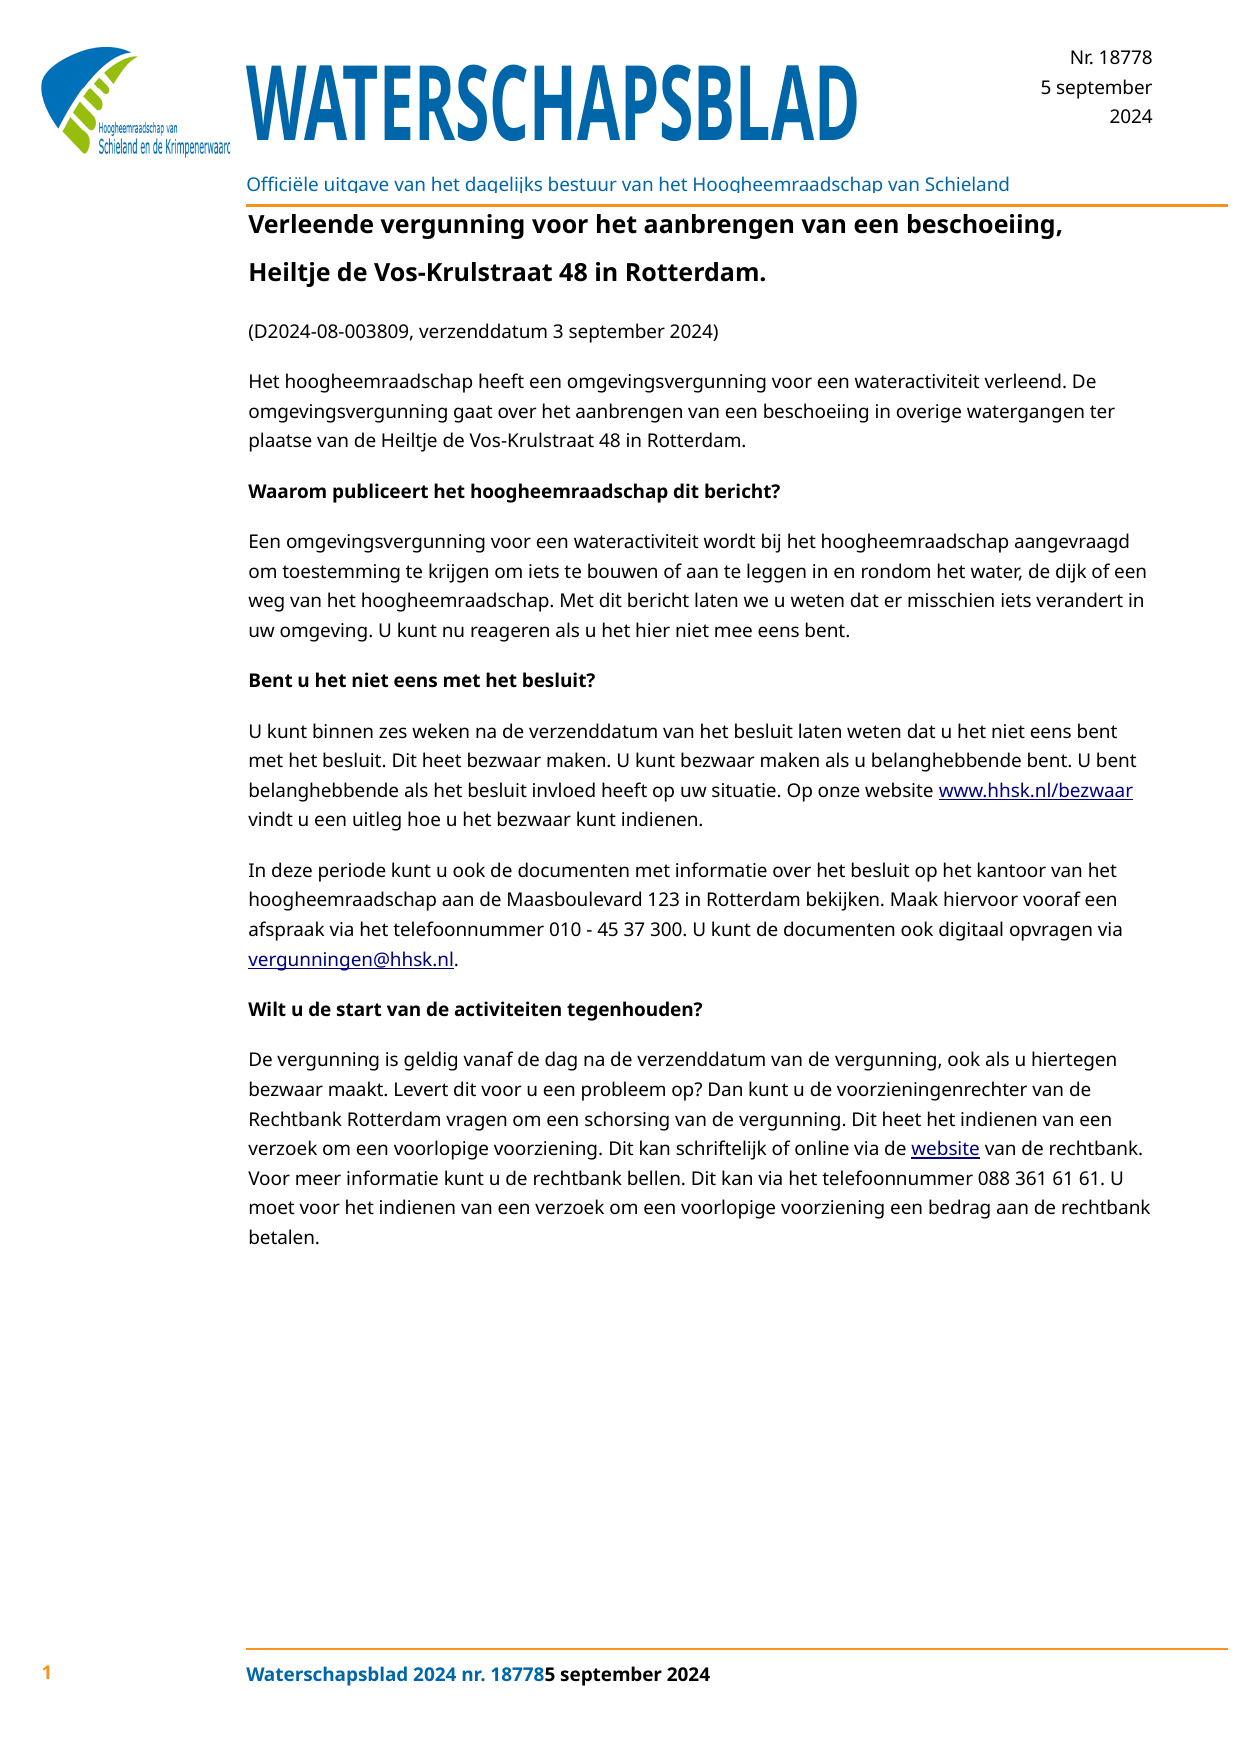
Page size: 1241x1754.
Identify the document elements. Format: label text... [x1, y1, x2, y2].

text Een omgevingsvergunning voor een wateractiviteit wordt bij het hoogheemraadschap aangevraagd om toestemming te krijgen om iets te bouwen of aan te leggen in en rondom het water, de dijk of een weg van het hoogheemraadschap. Met dit bericht laten we u weten dat er misschien iets verandert in uw omgeving. U kunt nu reageren als u het hier niet mee eens bent. [248, 528, 1152, 643]
text In deze periode kunt u ook de documenten met informatie over het besluit op het kantoor van het hoogheemraadschap aan de Maasboulevard 123 in Rotterdam bekijken. Maak hiervoor vooraf een afspraak via het telefoonnummer 010 - 45 37 300. U kunt de documenten ook digitaal opvragen via vergunningen@hhsk.nl. [248, 857, 1152, 972]
text Waarom publiceert het hoogheemraadschap dit bericht? [248, 478, 1152, 504]
text (D2024-08-003809, verzenddatum 3 september 2024) [248, 318, 1152, 344]
picture [41, 47, 231, 172]
text De vergunning is geldig vanaf de dag na de verzenddatum van de vergunning, ook als u hiertegen bezwaar maakt. Levert dit voor u een probleem op? Dan kunt u de voorzieningenrechter van de Rechtbank Rotterdam vragen om een schorsing van de vergunning. Dit heet het indienen van een verzoek om een voorlopige voorziening. Dit kan schriftelijk of online via de website van de rechtbank. Voor meer informatie kunt u de rechtbank bellen. Dit kan via het telefoonnummer 088 361 61 61. U moet voor het indienen van een verzoek om een voorlopige voorziening een bedrag aan de rechtbank betalen. [248, 1047, 1152, 1250]
text U kunt binnen zes weken na de verzenddatum van het besluit laten weten dat u het niet eens bent met het besluit. Dit heet bezwaar maken. U kunt bezwaar maken als u belanghebbende bent. U bent belanghebbende als het besluit invloed heeft op uw situatie. Op onze website www.hhsk.nl/bezwaar vindt u een uitleg hoe u het bezwaar kunt indienen. [248, 718, 1152, 832]
text Wilt u de start van de activiteiten tegenhouden? [248, 996, 1152, 1022]
text Het hoogheemraadschap heeft een omgevingsvergunning voor een wateractiviteit verleend. De omgevingsvergunning gaat over het aanbrengen van een beschoeiing in overige watergangen ter plaatse van de Heiltje de Vos-Krulstraat 48 in Rotterdam. [248, 368, 1152, 453]
text Bent u het niet eens met het besluit? [248, 667, 1152, 693]
text Verleende vergunning voor het aanbrengen van een beschoeiing, Heiltje de Vos-Krulstraat 48 in Rotterdam. [248, 207, 1152, 288]
